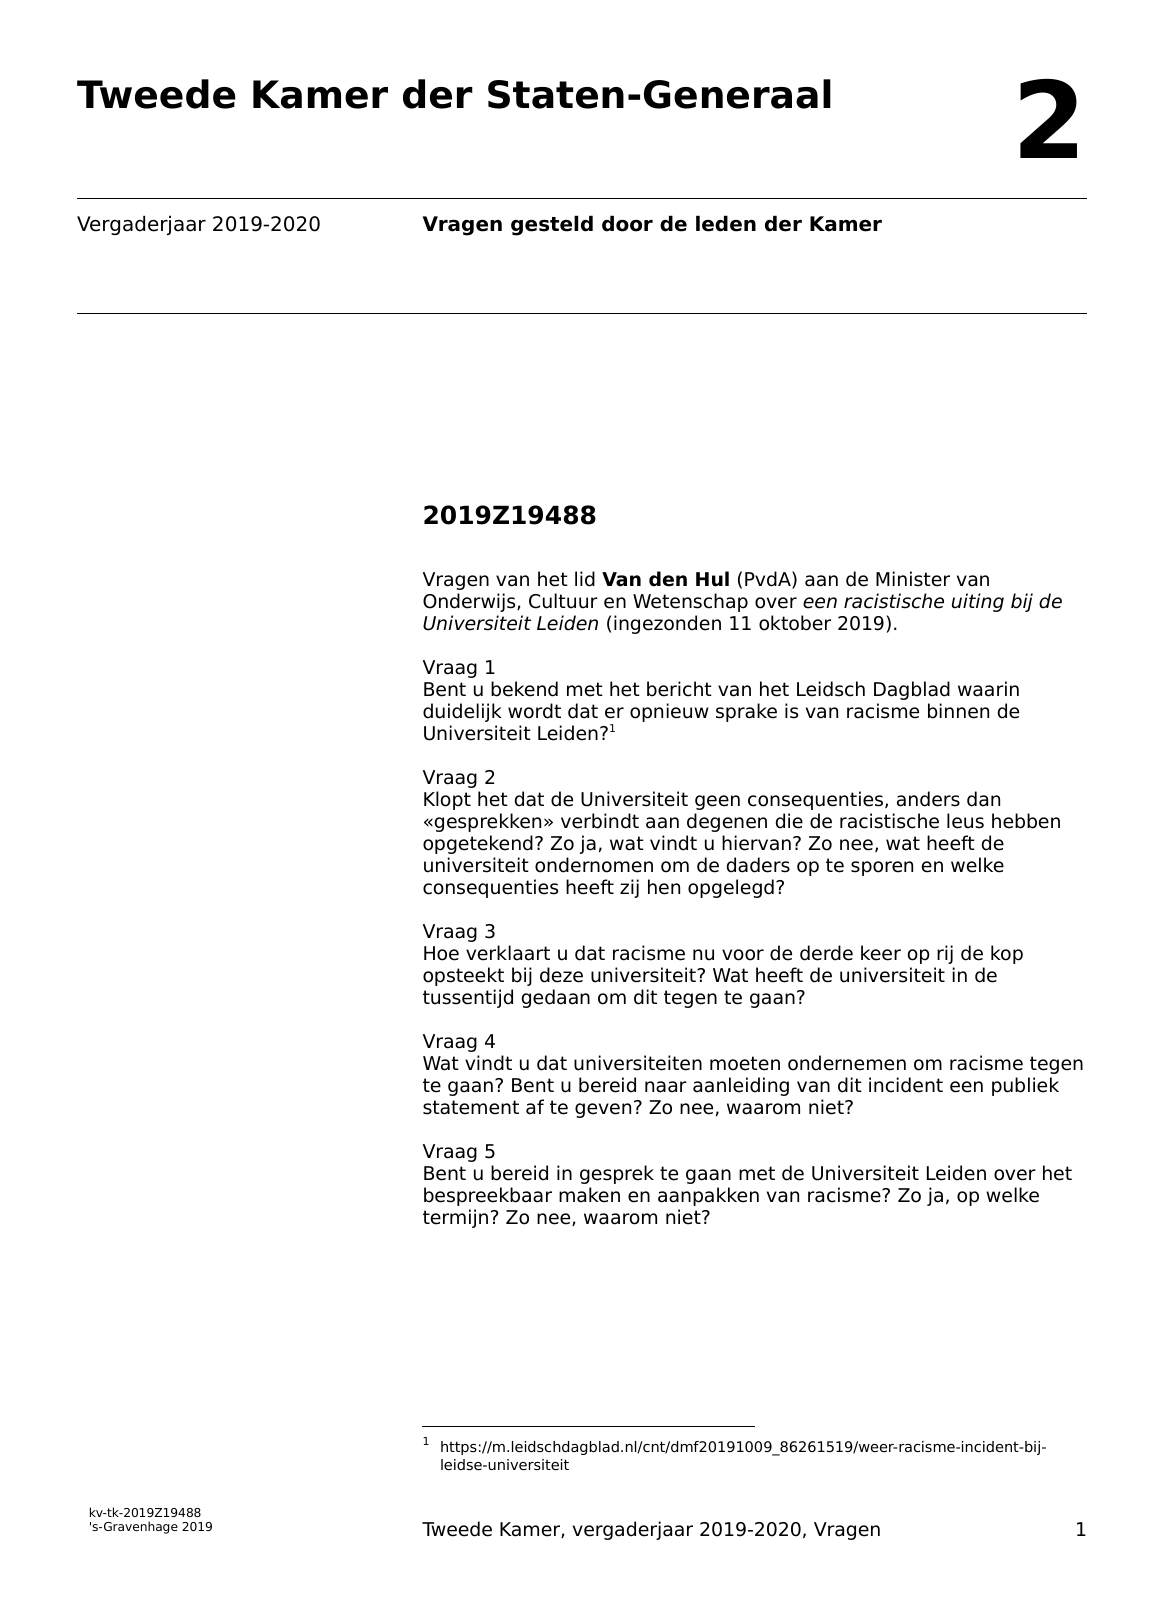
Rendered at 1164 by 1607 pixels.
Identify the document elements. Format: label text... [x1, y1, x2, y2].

table_header 2 [886, 59, 1087, 198]
text Vraag 1 [422, 657, 1087, 679]
text 2019Z19488 [422, 501, 1087, 531]
table_header Tweede Kamer der Staten-Generaal [77, 59, 886, 198]
text 's-Gravenhage 2019 [88, 1520, 323, 1534]
text https://m.leidschdagblad.nl/cnt/dmf20191009_86261519/weer-racisme-incident-bij-leidse-universiteit [422, 1435, 1087, 1474]
text kv-tk-2019Z19488 [88, 1506, 323, 1520]
text Vragen van het lid Van den Hul (PvdA) aan de Minister van Onderwijs, Cultuur en Wetenschap over een racistische uiting bij de Universiteit Leiden (ingezonden 11 oktober 2019). [422, 569, 1087, 635]
text Wat vindt u dat universiteiten moeten ondernemen om racisme tegen te gaan? Bent u bereid naar aanleiding van dit incident een publiek statement af te geven? Zo nee, waarom niet? [422, 1053, 1087, 1119]
text Vraag 2 [422, 767, 1087, 789]
text Hoe verklaart u dat racisme nu voor de derde keer op rij de kop opsteekt bij deze universiteit? Wat heeft de universiteit in de tussentijd gedaan om dit tegen te gaan? [422, 943, 1087, 1009]
text Klopt het dat de Universiteit geen consequenties, anders dan «gesprekken» verbindt aan degenen die de racistische leus hebben opgetekend? Zo ja, wat vindt u hiervan? Zo nee, wat heeft de universiteit ondernomen om de daders op te sporen en welke consequenties heeft zij hen opgelegd? [422, 789, 1087, 899]
table_cell Vragen gesteld door de leden der Kamer [422, 199, 1087, 313]
text Vraag 5 [422, 1141, 1087, 1163]
text Bent u bekend met het bericht van het Leidsch Dagblad waarin duidelijk wordt dat er opnieuw sprake is van racisme binnen de Universiteit Leiden? [422, 679, 1087, 745]
table_cell Vergaderjaar 2019-2020 [77, 199, 422, 313]
text Vraag 4 [422, 1031, 1087, 1053]
text Bent u bereid in gesprek te gaan met de Universiteit Leiden over het bespreekbaar maken en aanpakken van racisme? Zo ja, op welke termijn? Zo nee, waarom niet? [422, 1163, 1087, 1229]
text Vraag 3 [422, 921, 1087, 943]
